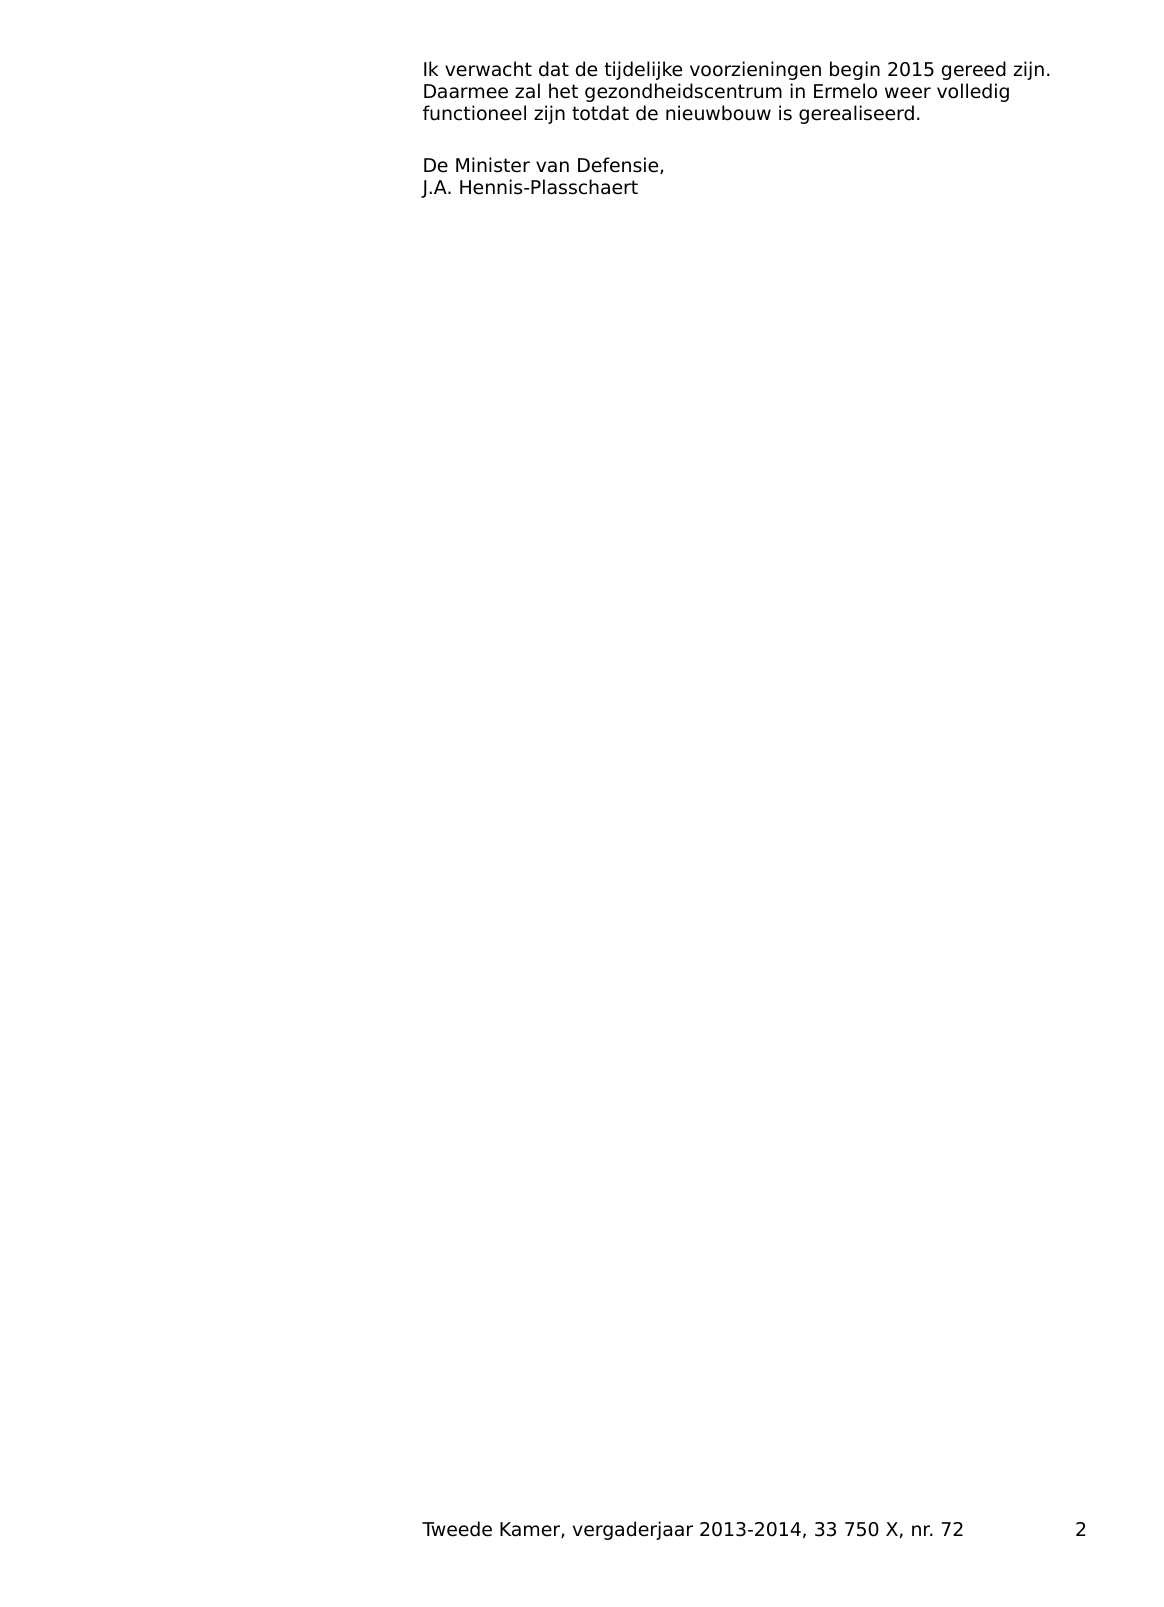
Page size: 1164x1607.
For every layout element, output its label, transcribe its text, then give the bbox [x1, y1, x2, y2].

text De Minister van Defensie, J.A. Hennis-Plasschaert [422, 155, 1087, 199]
text Ik verwacht dat de tijdelijke voorzieningen begin 2015 gereed zijn. Daarmee zal het gezondheidscentrum in Ermelo weer volledig functioneel zijn totdat de nieuwbouw is gerealiseerd. [422, 59, 1087, 125]
